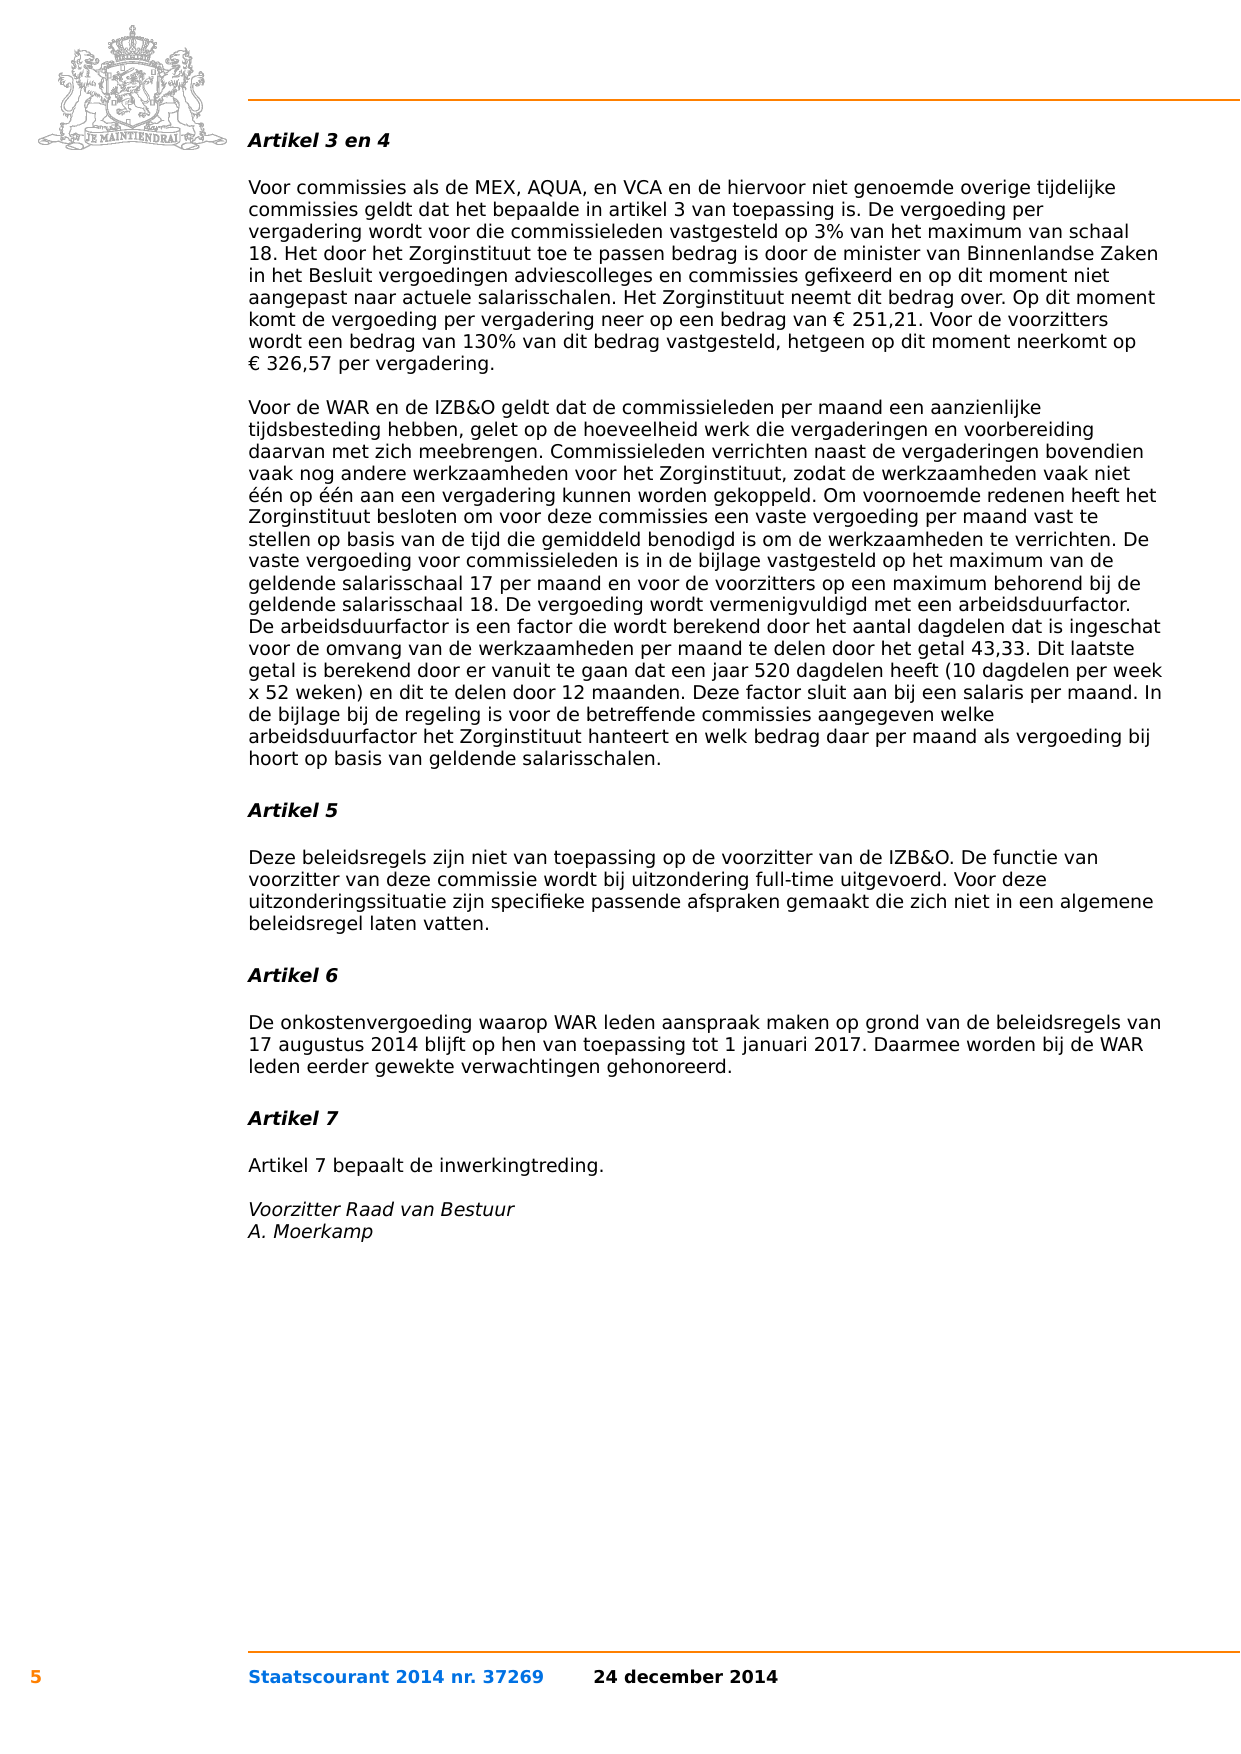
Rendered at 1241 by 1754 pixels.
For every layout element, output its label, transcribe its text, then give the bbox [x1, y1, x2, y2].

text Deze beleidsregels zijn niet van toepassing op de voorzitter van de IZB&O. De functie van voorzitter van deze commissie wordt bij uitzondering full-time uitgevoerd. Voor deze uitzonderingssituatie zijn specifieke passende afspraken gemaakt die zich niet in een algemene beleidsregel laten vatten. [248, 847, 1163, 935]
text Voorzitter Raad van Bestuur A. Moerkamp [248, 1199, 1163, 1243]
text Artikel 7 bepaalt de inwerkingtreding. [248, 1155, 1163, 1177]
subtitle Artikel 7 [248, 1108, 1163, 1130]
picture [38, 25, 227, 150]
text Voor de WAR en de IZB&O geldt dat de commissieleden per maand een aanzienlijke tijdsbesteding hebben, gelet op de hoeveelheid werk die vergaderingen en voorbereiding daarvan met zich meebrengen. Commissieleden verrichten naast de vergaderingen bovendien vaak nog andere werkzaamheden voor het Zorginstituut, zodat de werkzaamheden vaak niet één op één aan een vergadering kunnen worden gekoppeld. Om voornoemde redenen heeft het Zorginstituut besloten om voor deze commissies een vaste vergoeding per maand vast te stellen op basis van de tijd die gemiddeld benodigd is om de werkzaamheden te verrichten. De vaste vergoeding voor commissieleden is in de bijlage vastgesteld op het maximum van de geldende salarisschaal 17 per maand en voor de voorzitters op een maximum behorend bij de geldende salarisschaal 18. De vergoeding wordt vermenigvuldigd met een arbeidsduurfactor. De arbeidsduurfactor is een factor die wordt berekend door het aantal dagdelen dat is ingeschat voor de omvang van de werkzaamheden per maand te delen door het getal 43,33. Dit laatste getal is berekend door er vanuit te gaan dat een jaar 520 dagdelen heeft (10 dagdelen per week x 52 weken) en dit te delen door 12 maanden. Deze factor sluit aan bij een salaris per maand. In de bijlage bij de regeling is voor de betreffende commissies aangegeven welke arbeidsduurfactor het Zorginstituut hanteert en welk bedrag daar per maand als vergoeding bij hoort op basis van geldende salarisschalen. [248, 397, 1163, 770]
text De onkostenvergoeding waarop WAR leden aanspraak maken op grond van de beleidsregels van 17 augustus 2014 blijft op hen van toepassing tot 1 januari 2017. Daarmee worden bij de WAR leden eerder gewekte verwachtingen gehonoreerd. [248, 1012, 1163, 1078]
subtitle Artikel 5 [248, 800, 1163, 822]
subtitle Artikel 6 [248, 965, 1163, 987]
text Voor commissies als de MEX, AQUA, en VCA en de hiervoor niet genoemde overige tijdelijke commissies geldt dat het bepaalde in artikel 3 van toepassing is. De vergoeding per vergadering wordt voor die commissieleden vastgesteld op 3% van het maximum van schaal 18. Het door het Zorginstituut toe te passen bedrag is door de minister van Binnenlandse Zaken in het Besluit vergoedingen adviescolleges en commissies gefixeerd en op dit moment niet aangepast naar actuele salarisschalen. Het Zorginstituut neemt dit bedrag over. Op dit moment komt de vergoeding per vergadering neer op een bedrag van € 251,21. Voor de voorzitters wordt een bedrag van 130% van dit bedrag vastgesteld, hetgeen op dit moment neerkomt op € 326,57 per vergadering. [248, 177, 1163, 375]
subtitle Artikel 3 en 4 [248, 130, 1163, 152]
